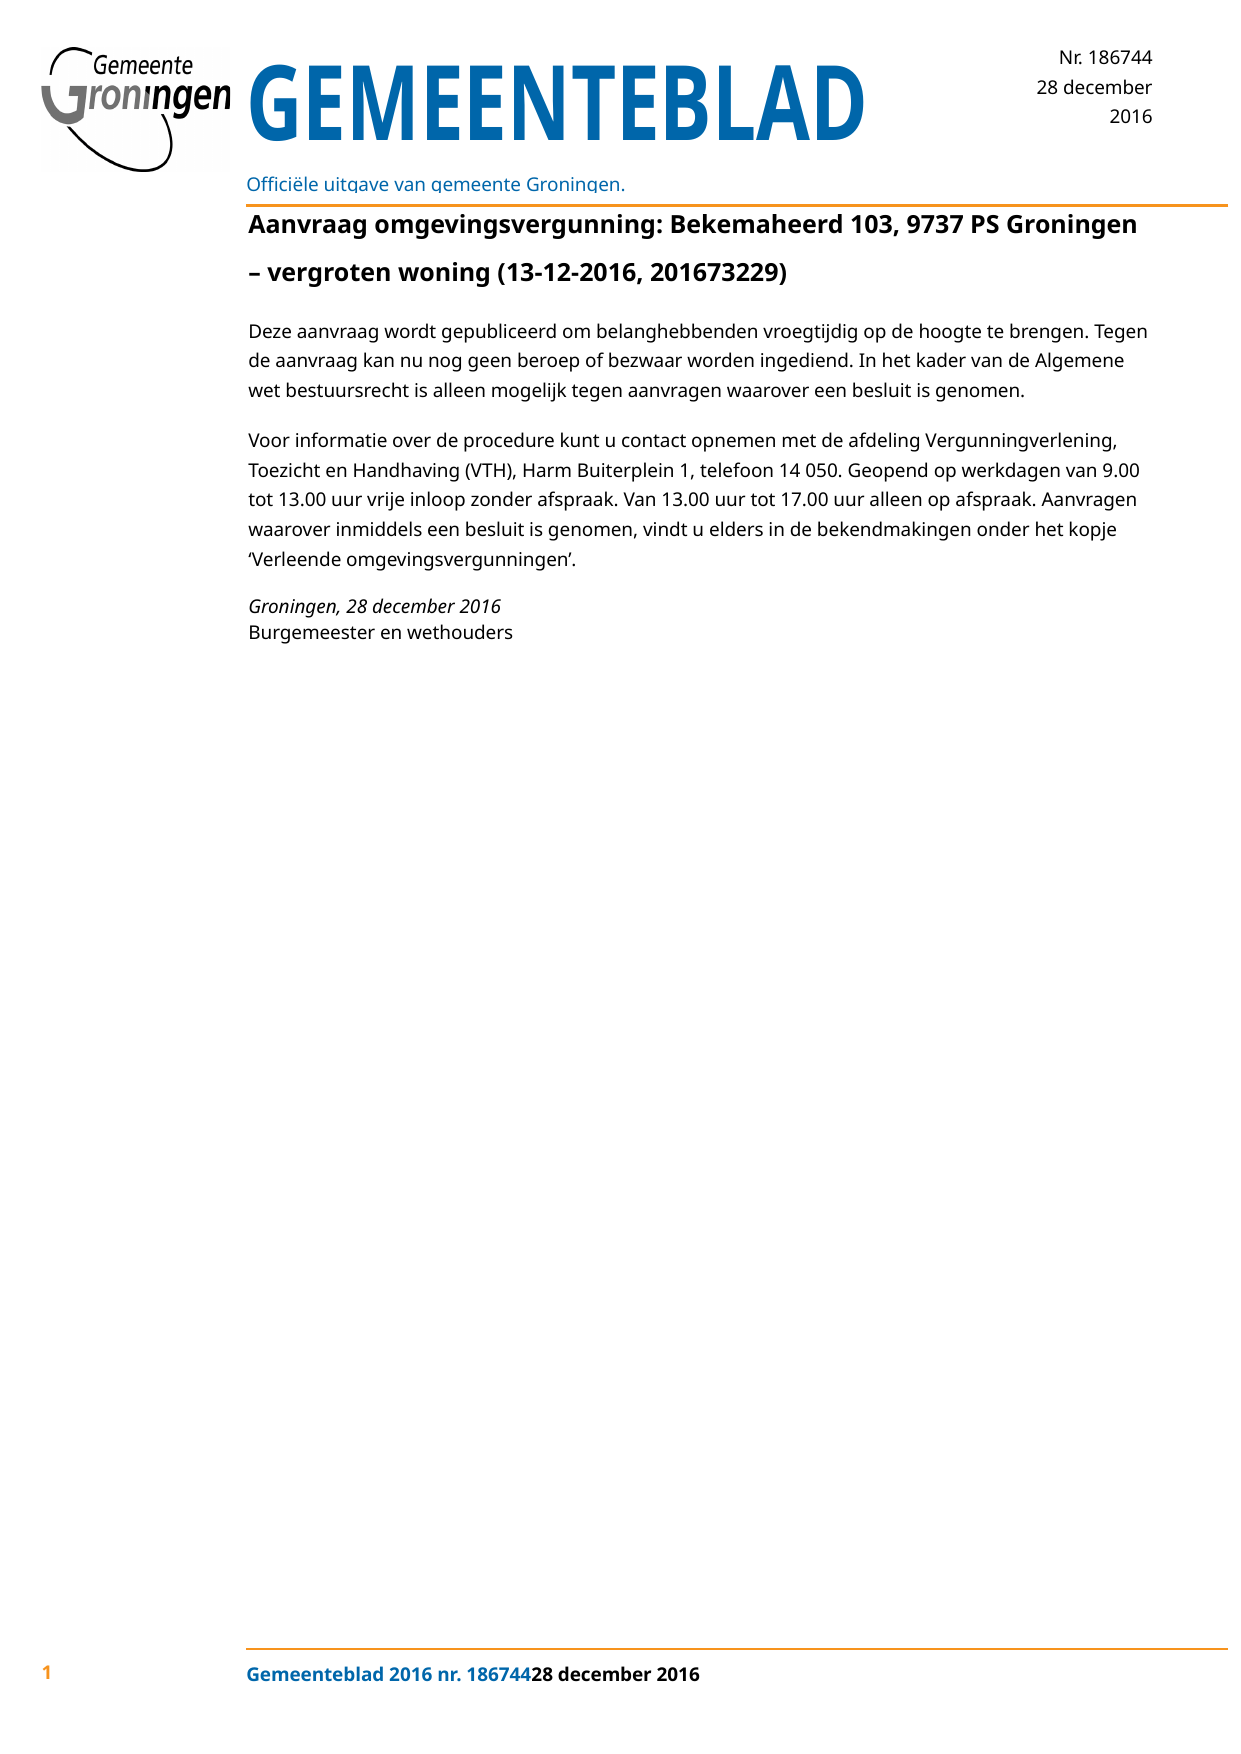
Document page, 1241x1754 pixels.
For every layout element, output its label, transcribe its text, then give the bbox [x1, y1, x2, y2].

text Groningen, 28 december 2016 [248, 594, 1152, 619]
text Aanvraag omgevingsvergunning: Bekemaheerd 103, 9737 PS Groningen – vergroten woning (13-12-2016, 201673229) [248, 207, 1152, 288]
text Burgemeester en wethouders [248, 619, 1152, 645]
picture [41, 47, 231, 172]
text Deze aanvraag wordt gepubliceerd om belanghebbenden vroegtijdig op de hoogte te brengen. Tegen de aanvraag kan nu nog geen beroep of bezwaar worden ingediend. In het kader van de Algemene wet bestuursrecht is alleen mogelijk tegen aanvragen waarover een besluit is genomen. [248, 318, 1152, 403]
text Voor informatie over de procedure kunt u contact opnemen met de afdeling Vergunningverlening, Toezicht en Handhaving (VTH), Harm Buiterplein 1, telefoon 14 050. Geopend op werkdagen van 9.00 tot 13.00 uur vrije inloop zonder afspraak. Van 13.00 uur tot 17.00 uur alleen op afspraak. Aanvragen waarover inmiddels een besluit is genomen, vindt u elders in de bekendmakingen onder het kopje ‘Verleende omgevingsvergunningen’. [248, 427, 1152, 572]
